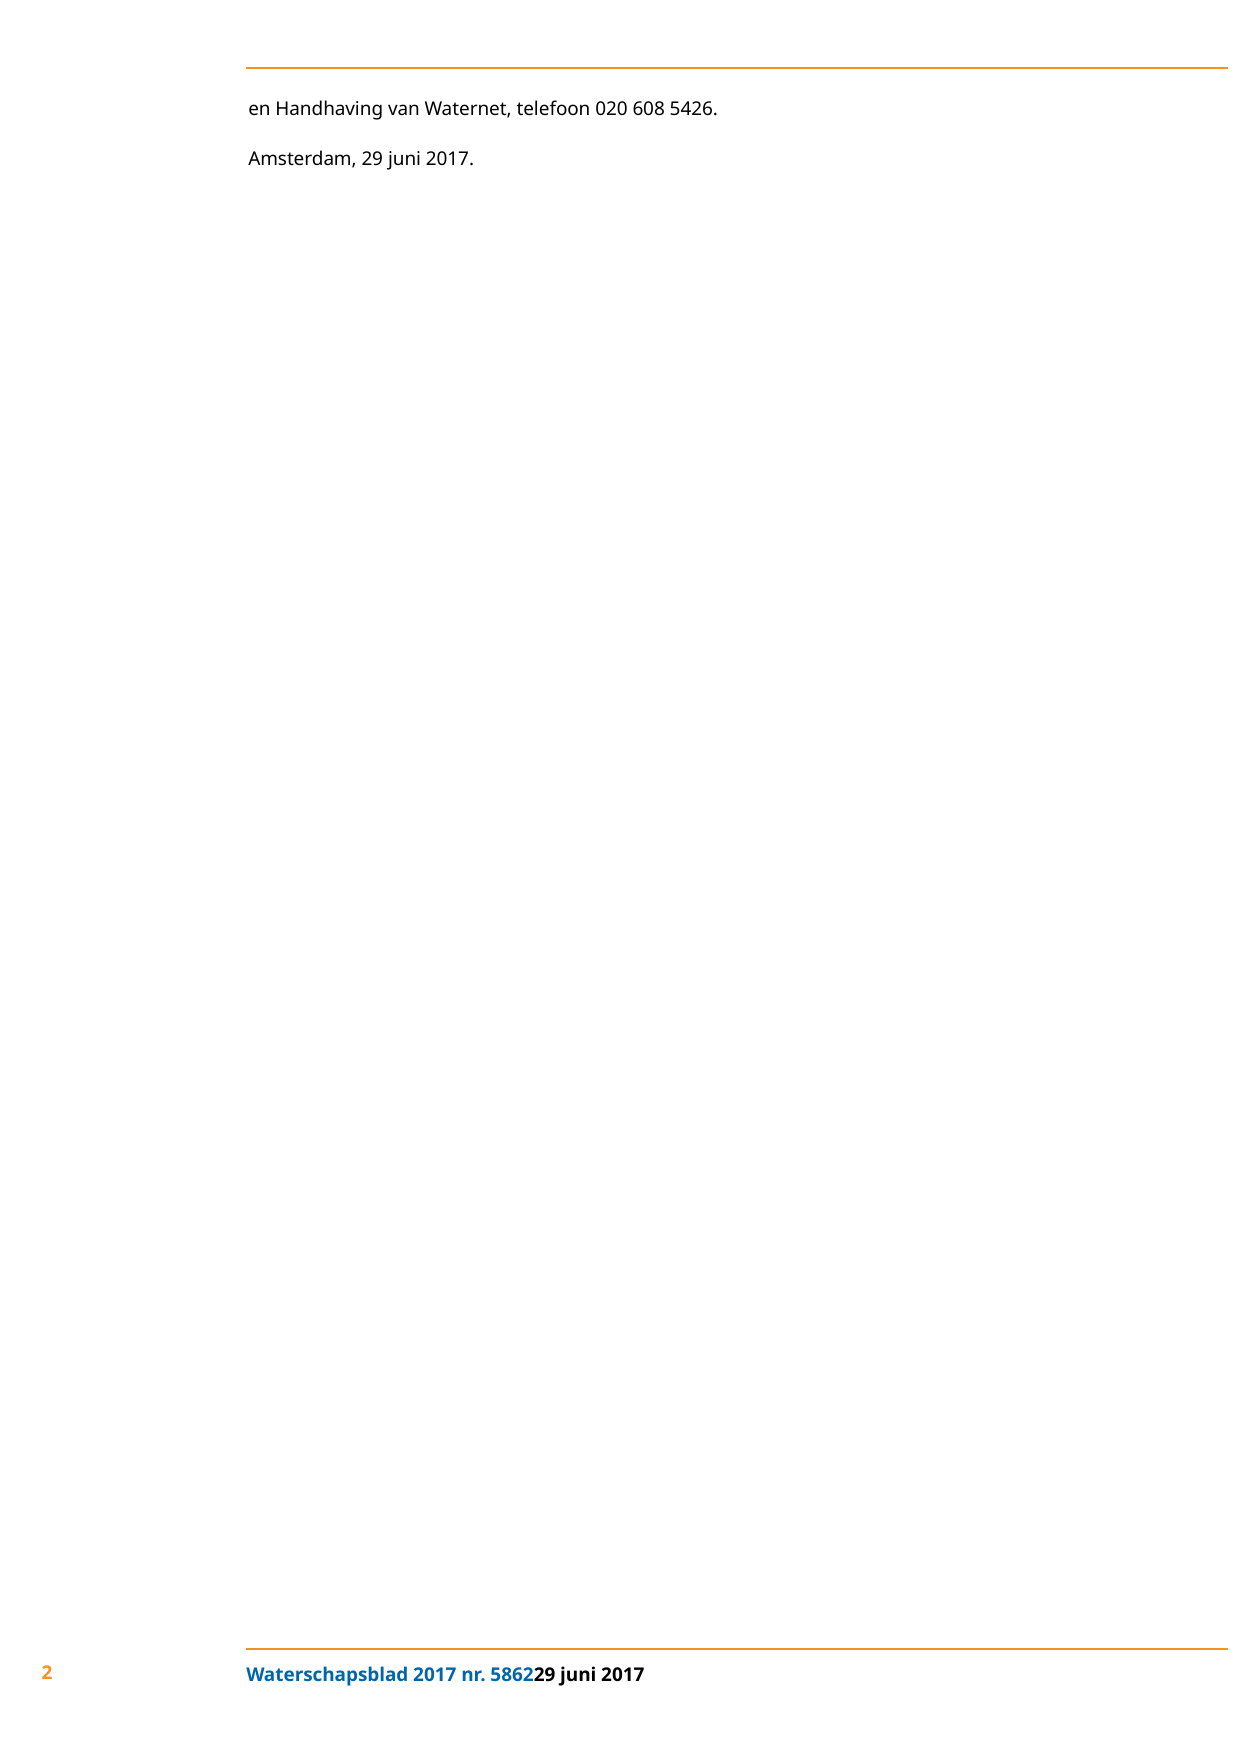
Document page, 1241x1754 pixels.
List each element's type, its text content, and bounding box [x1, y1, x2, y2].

text Amsterdam, 29 juni 2017. [248, 145, 1152, 171]
picture [41, 47, 231, 172]
text en Handhaving van Waternet, telefoon 020 608 5426. [248, 95, 1152, 121]
